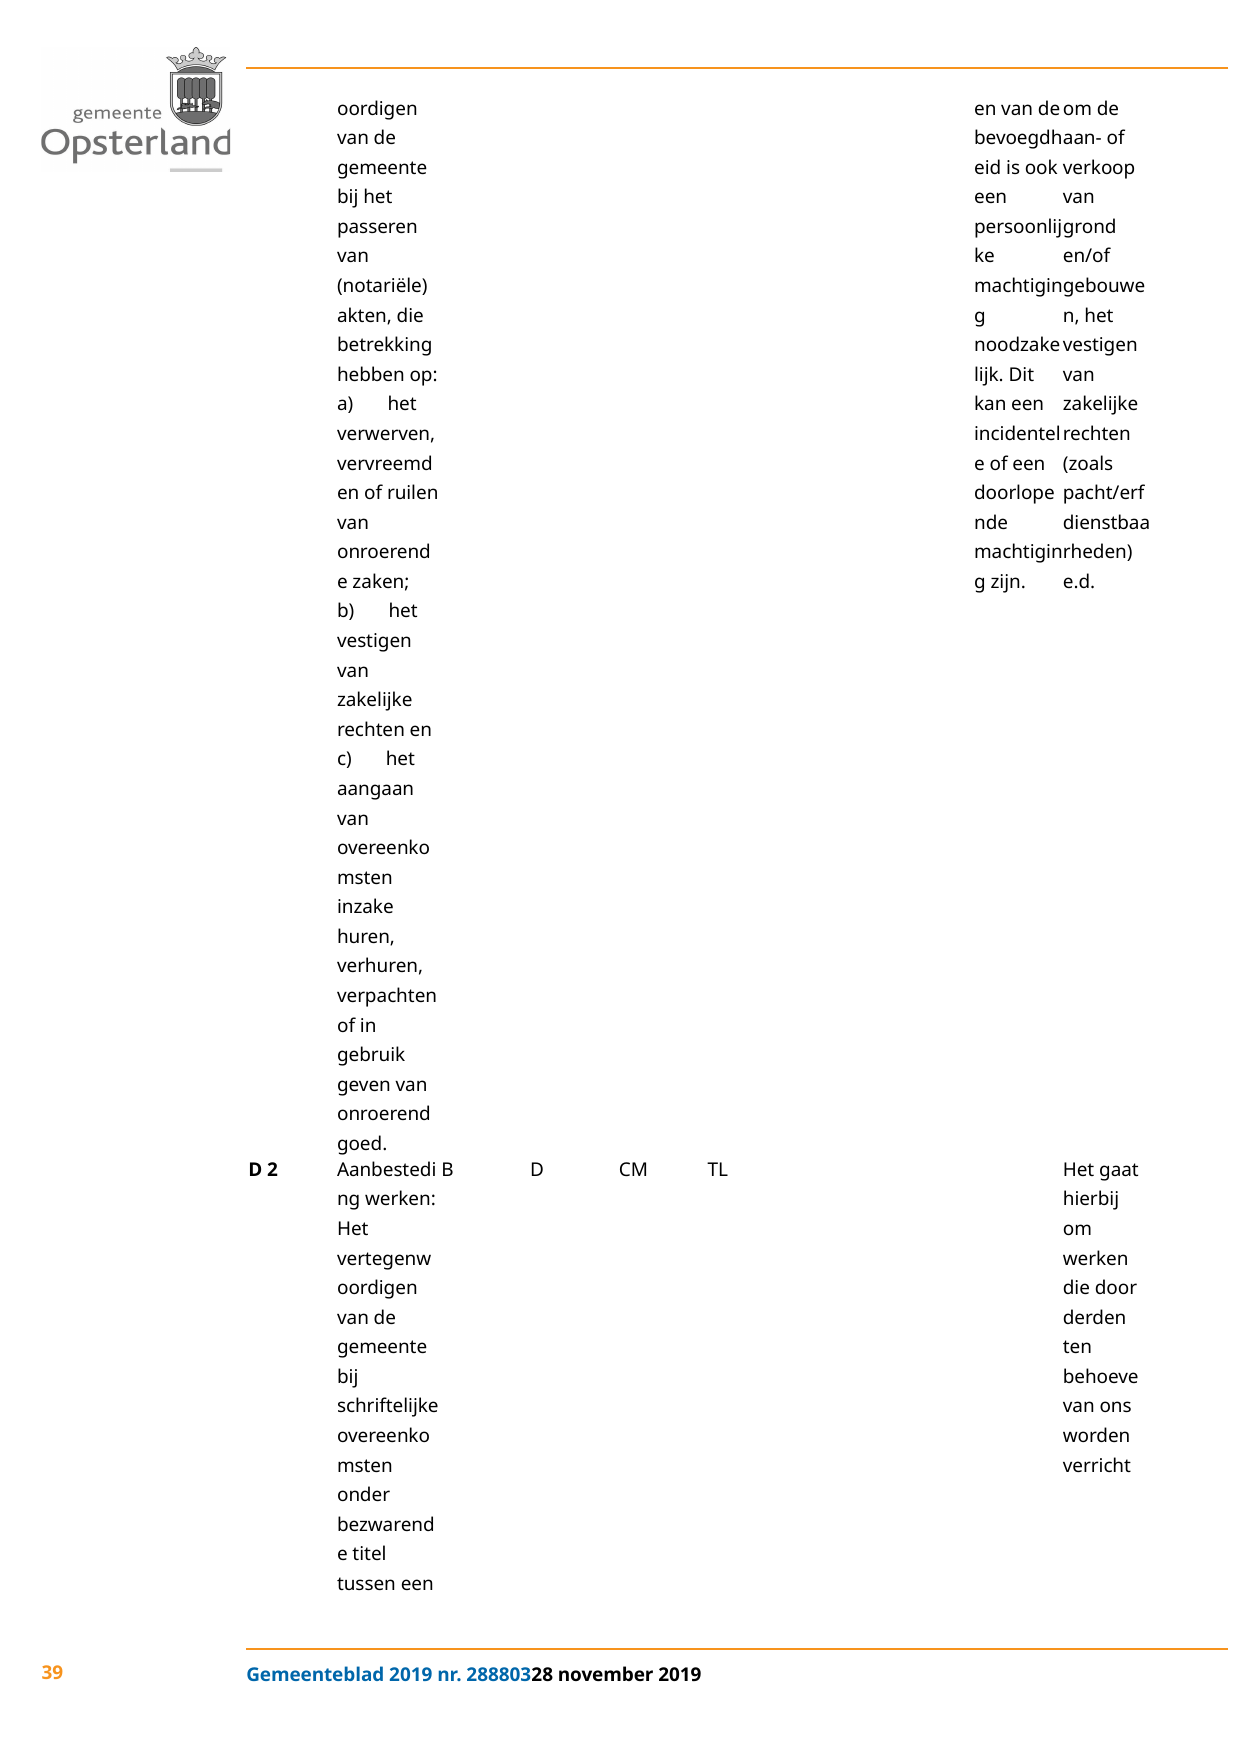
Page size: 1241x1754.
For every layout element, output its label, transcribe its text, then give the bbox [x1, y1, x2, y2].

table_header om de aan- of verkoop van grond en/of gebouwen, het vestigen van zakelijke rechten (zoals pacht/erfdienstbaarheden) e.d. [1063, 95, 1152, 1156]
table_header [796, 95, 885, 1156]
table_cell [974, 1156, 1063, 1596]
table_cell TL [708, 1156, 796, 1596]
table_header oordigen van de gemeente bij het passeren van (notariële) akten, die betrekking hebben op: a) het verwerven, vervreemden of ruilen van onroerende zaken; b) het vestigen van zakelijke rechten en c) het aangaan van overeenkomsten inzake huren, verhuren, verpachten of in gebruik geven van onroerend goed. [337, 95, 441, 1156]
table_header [619, 95, 707, 1156]
table_cell D [530, 1156, 619, 1596]
table_header [530, 95, 619, 1156]
table_header [248, 95, 337, 1156]
table_cell B [441, 1156, 530, 1596]
table_cell [885, 1156, 974, 1596]
picture [41, 47, 231, 172]
table_cell Het gaat hierbij om werken die door derden ten behoeve van ons worden verricht [1063, 1156, 1152, 1596]
table_cell CM [619, 1156, 707, 1596]
table_cell D 2 [248, 1156, 337, 1596]
table_header en van de bevoegdheid is ook een persoonlijke machtiging noodzakelijk. Dit kan een incidentele of een doorlopende machtiging zijn. [974, 95, 1063, 1156]
table_header [708, 95, 796, 1156]
table_cell Aanbesteding werken: Het vertegenwoordigen van de gemeente bij schriftelijke overeenkomsten onder bezwarende titel tussen een [337, 1156, 441, 1596]
table_cell [796, 1156, 885, 1596]
table_header [441, 95, 530, 1156]
table_header [885, 95, 974, 1156]
